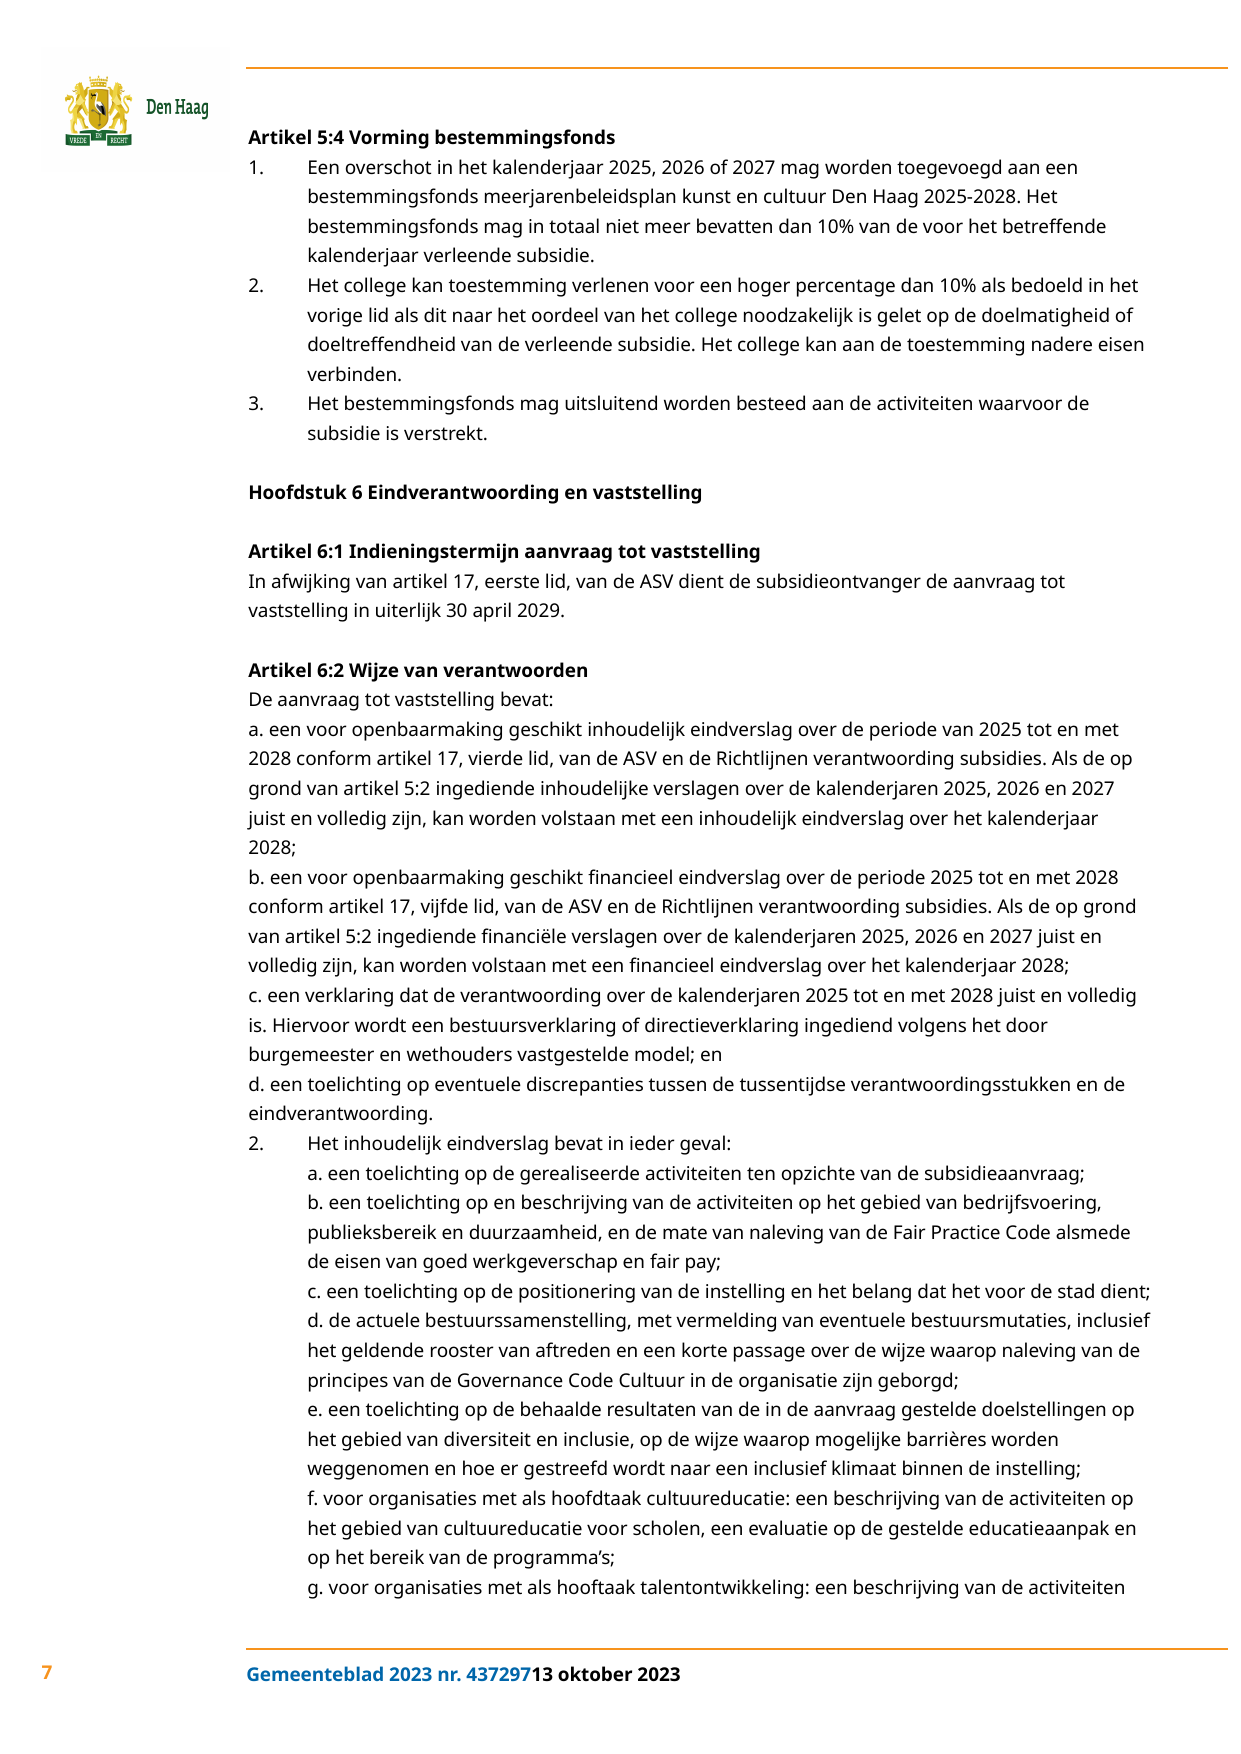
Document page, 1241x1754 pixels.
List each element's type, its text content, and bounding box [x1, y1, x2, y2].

text De aanvraag tot vaststelling bevat: [248, 686, 1152, 712]
text Hoofdstuk 6 Eindverantwoording en vaststelling [248, 479, 1152, 505]
list c. een toelichting op de positionering van de instelling en het belang dat het voor de stad dient; [248, 1278, 1152, 1304]
list Het bestemmingsfonds mag uitsluitend worden besteed aan de activiteiten waarvoor de subsidie is verstrekt. [248, 391, 1152, 446]
text Artikel 5:4 Vorming bestemmingsfonds [248, 124, 1152, 150]
picture [41, 47, 231, 172]
list f. voor organisaties met als hoofdtaak cultuureducatie: een beschrijving van de activiteiten op het gebied van cultuureducatie voor scholen, een evaluatie op de gestelde educatieaanpak en op het bereik van de programma’s; [248, 1485, 1152, 1570]
text a. een voor openbaarmaking geschikt inhoudelijk eindverslag over de periode van 2025 tot en met 2028 conform artikel 17, vierde lid, van de ASV en de Richtlijnen verantwoording subsidies. Als de op grond van artikel 5:2 ingediende inhoudelijke verslagen over de kalenderjaren 2025, 2026 en 2027 juist en volledig zijn, kan worden volstaan met een inhoudelijk eindverslag over het kalenderjaar 2028; [248, 716, 1152, 860]
text Artikel 6:2 Wijze van verantwoorden [248, 657, 1152, 683]
list Een overschot in het kalenderjaar 2025, 2026 of 2027 mag worden toegevoegd aan een bestemmingsfonds meerjarenbeleidsplan kunst en cultuur Den Haag 2025-2028. Het bestemmingsfonds mag in totaal niet meer bevatten dan 10% van de voor het betreffende kalenderjaar verleende subsidie. [248, 154, 1152, 268]
list Het inhoudelijk eindverslag bevat in ieder geval: [248, 1130, 1152, 1156]
text c. een verklaring dat de verantwoording over de kalenderjaren 2025 tot en met 2028 juist en volledig is. Hiervoor wordt een bestuursverklaring of directieverklaring ingediend volgens het door burgemeester en wethouders vastgestelde model; en [248, 982, 1152, 1067]
list Het college kan toestemming verlenen voor een hoger percentage dan 10% als bedoeld in het vorige lid als dit naar het oordeel van het college noodzakelijk is gelet op de doelmatigheid of doeltreffendheid van de verleende subsidie. Het college kan aan de toestemming nadere eisen verbinden. [248, 272, 1152, 387]
list b. een toelichting op en beschrijving van de activiteiten op het gebied van bedrijfsvoering, publieksbereik en duurzaamheid, en de mate van naleving van de Fair Practice Code alsmede de eisen van goed werkgeverschap en fair pay; [248, 1189, 1152, 1274]
list d. de actuele bestuurssamenstelling, met vermelding van eventuele bestuursmutaties, inclusief het geldende rooster van aftreden en een korte passage over de wijze waarop naleving van de principes van de Governance Code Cultuur in de organisatie zijn geborgd; [248, 1308, 1152, 1393]
text d. een toelichting op eventuele discrepanties tussen de tussentijdse verantwoordingsstukken en de eindverantwoording. [248, 1071, 1152, 1126]
list e. een toelichting op de behaalde resultaten van de in de aanvraag gestelde doelstellingen op het gebied van diversiteit en inclusie, op de wijze waarop mogelijke barrières worden weggenomen en hoe er gestreefd wordt naar een inclusief klimaat binnen de instelling; [248, 1396, 1152, 1481]
list g. voor organisaties met als hooftaak talentontwikkeling: een beschrijving van de activiteiten [248, 1574, 1152, 1600]
list a. een toelichting op de gerealiseerde activiteiten ten opzichte van de subsidieaanvraag; [248, 1160, 1152, 1186]
text b. een voor openbaarmaking geschikt financieel eindverslag over de periode 2025 tot en met 2028 conform artikel 17, vijfde lid, van de ASV en de Richtlijnen verantwoording subsidies. Als de op grond van artikel 5:2 ingediende financiële verslagen over de kalenderjaren 2025, 2026 en 2027 juist en volledig zijn, kan worden volstaan met een financieel eindverslag over het kalenderjaar 2028; [248, 864, 1152, 978]
text Artikel 6:1 Indieningstermijn aanvraag tot vaststelling [248, 538, 1152, 564]
text In afwijking van artikel 17, eerste lid, van de ASV dient de subsidieontvanger de aanvraag tot vaststelling in uiterlijk 30 april 2029. [248, 568, 1152, 623]
